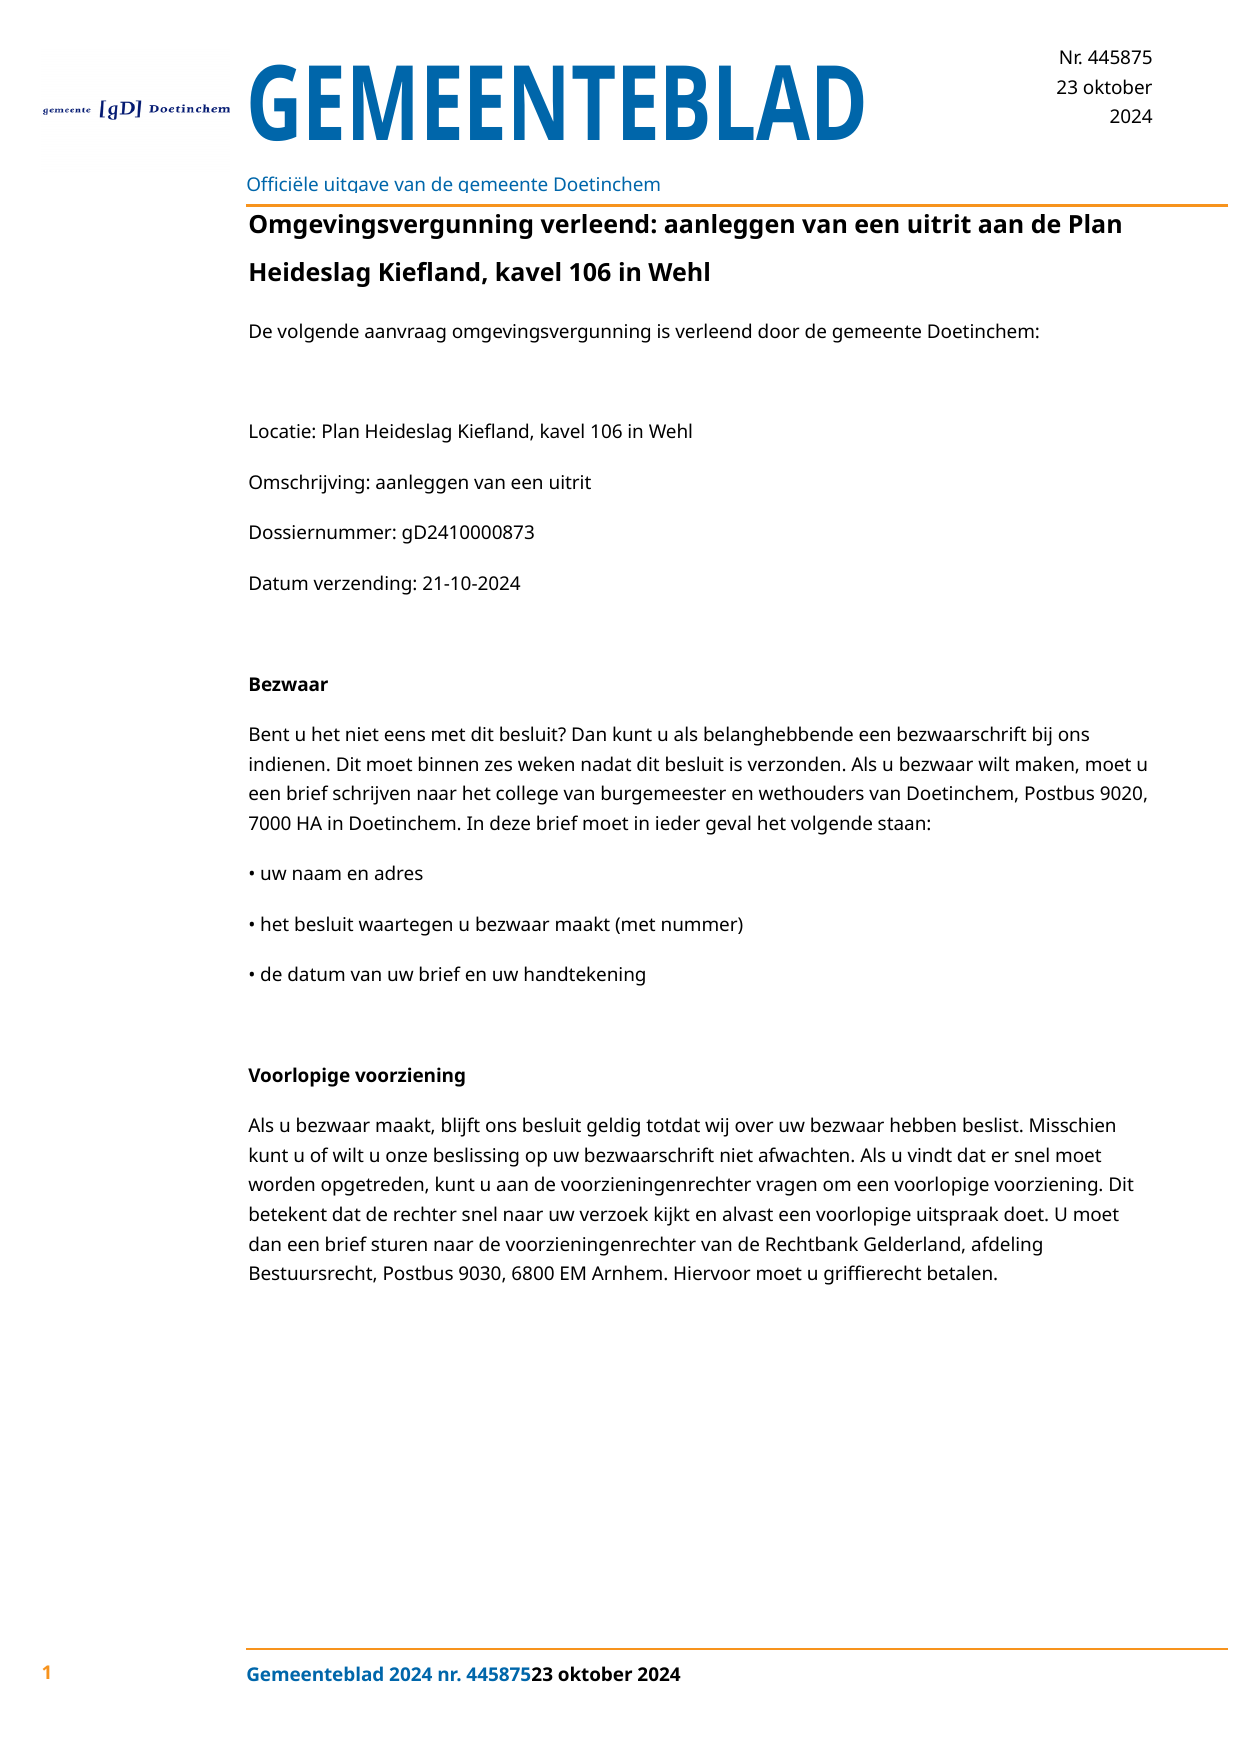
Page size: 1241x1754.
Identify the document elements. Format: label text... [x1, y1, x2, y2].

text Omgevingsvergunning verleend: aanleggen van een uitrit aan de Plan Heideslag Kiefland, kavel 106 in Wehl [248, 207, 1152, 288]
text Als u bezwaar maakt, blijft ons besluit geldig totdat wij over uw bezwaar hebben beslist. Misschien kunt u of wilt u onze beslissing op uw bezwaarschrift niet afwachten. Als u vindt dat er snel moet worden opgetreden, kunt u aan de voorzieningenrechter vragen om een voorlopige voorziening. Dit betekent dat de rechter snel naar uw verzoek kijkt en alvast een voorlopige uitspraak doet. U moet dan een brief sturen naar de voorzieningenrechter van de Rechtbank Gelderland, afdeling Bestuursrecht, Postbus 9030, 6800 EM Arnhem. Hiervoor moet u griffierecht betalen. [248, 1112, 1152, 1286]
text De volgende aanvraag omgevingsvergunning is verleend door de gemeente Doetinchem: [248, 318, 1152, 344]
text Omschrijving: aanleggen van een uitrit [248, 469, 1152, 495]
text • het besluit waartegen u bezwaar maakt (met nummer) [248, 911, 1152, 937]
text Locatie: Plan Heideslag Kiefland, kavel 106 in Wehl [248, 419, 1152, 444]
picture [41, 47, 231, 172]
text Voorlopige voorziening [248, 1062, 1152, 1088]
text • de datum van uw brief en uw handtekening [248, 961, 1152, 987]
text Bent u het niet eens met dit besluit? Dan kunt u als belanghebbende een bezwaarschrift bij ons indienen. Dit moet binnen zes weken nadat dit besluit is verzonden. Als u bezwaar wilt maken, moet u een brief schrijven naar het college van burgemeester en wethouders van Doetinchem, Postbus 9020, 7000 HA in Doetinchem. In deze brief moet in ieder geval het volgende staan: [248, 721, 1152, 836]
text Bezwaar [248, 671, 1152, 697]
text • uw naam en adres [248, 860, 1152, 886]
text Dossiernummer: gD2410000873 [248, 519, 1152, 545]
text Datum verzending: 21-10-2024 [248, 570, 1152, 596]
